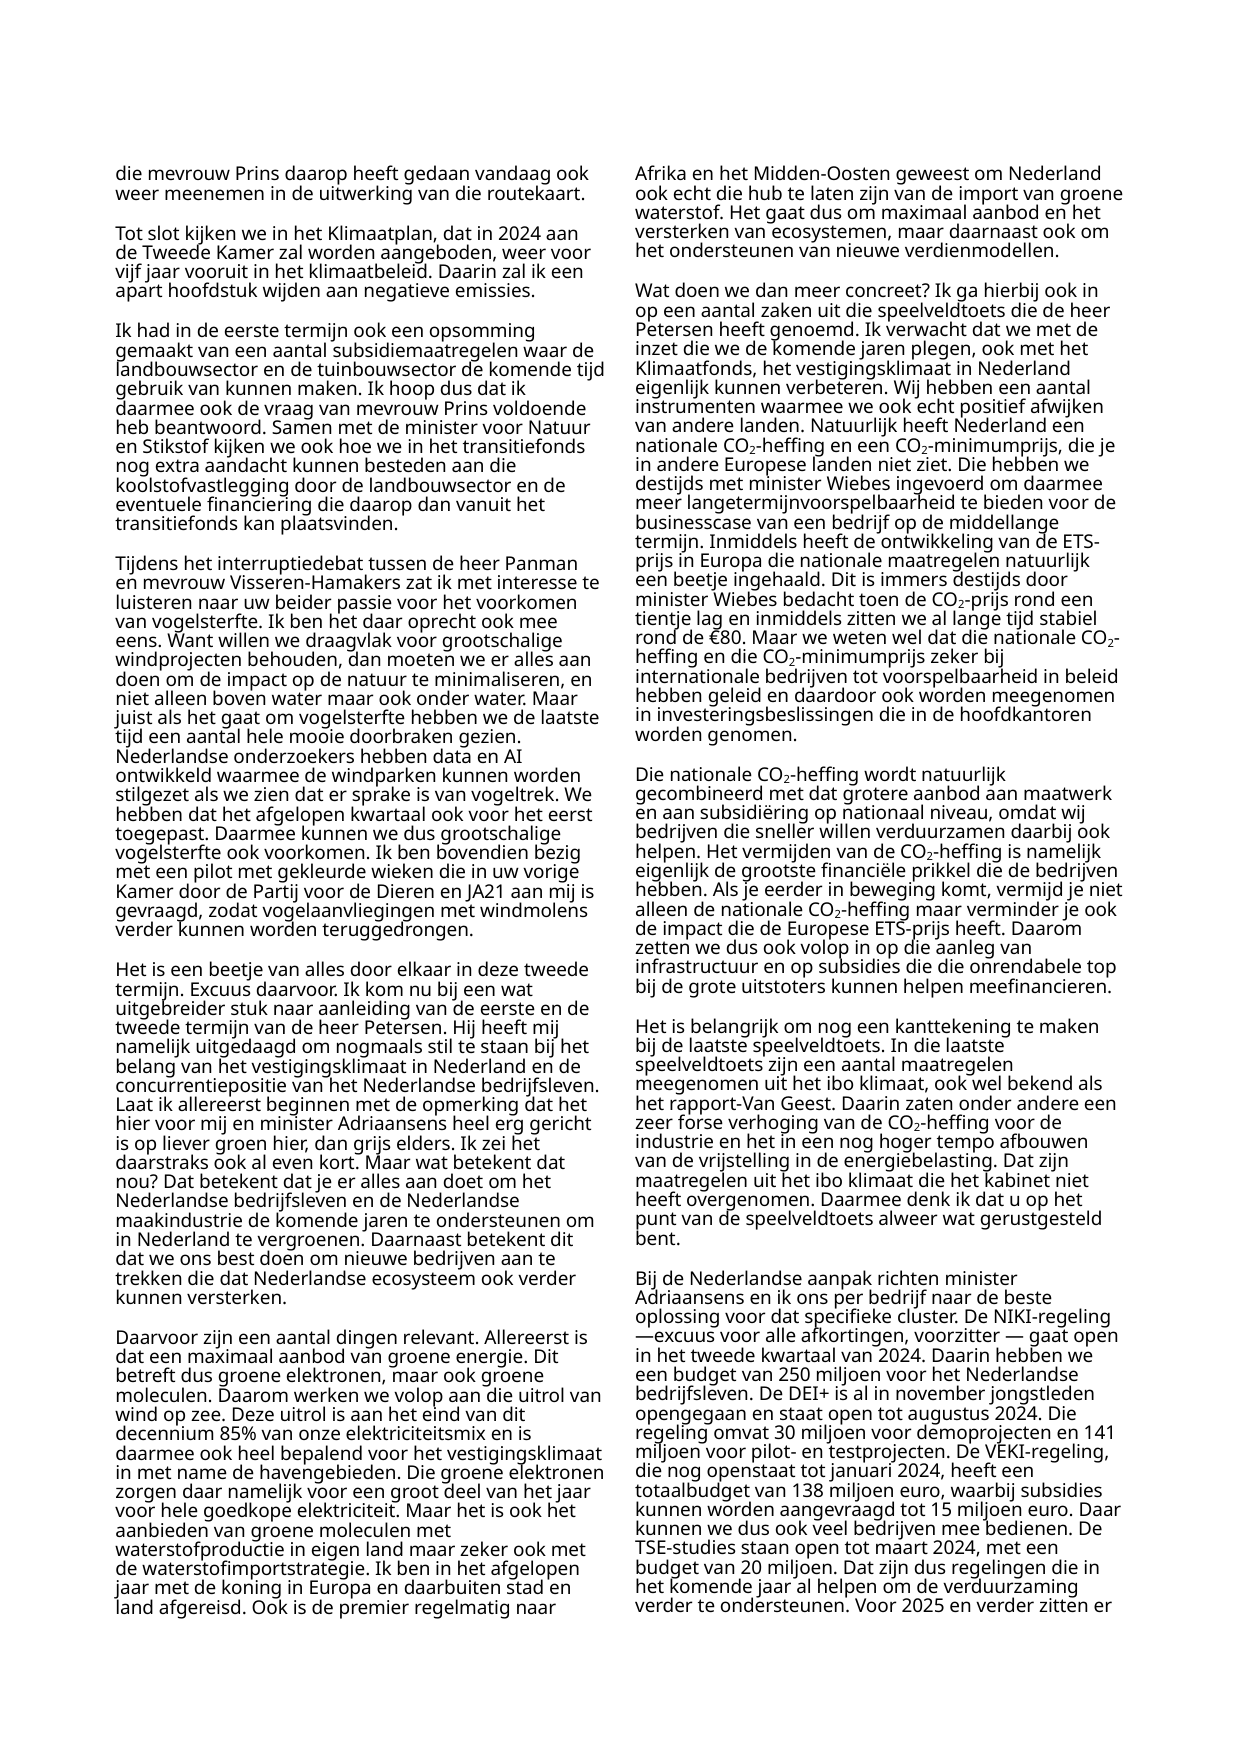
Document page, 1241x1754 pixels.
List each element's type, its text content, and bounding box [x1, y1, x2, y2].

text Het is belangrijk om nog een kanttekening te maken bij de laatste speelveldtoets. In die laatste speelveldtoets zijn een aantal maatregelen meegenomen uit het ibo klimaat, ook wel bekend als het rapport-Van Geest. Daarin zaten onder andere een zeer forse verhoging van de CO2-heffing voor de industrie en het in een nog hoger tempo afbouwen van de vrijstelling in de energiebelasting. Dat zijn maatregelen uit het ibo klimaat die het kabinet niet heeft overgenomen. Daarmee denk ik dat u op het punt van de speelveldtoets alweer wat gerustgesteld bent. [635, 1018, 1125, 1249]
text Die nationale CO2-heffing wordt natuurlijk gecombineerd met dat grotere aanbod aan maatwerk en aan subsidiëring op nationaal niveau, omdat wij bedrijven die sneller willen verduurzamen daarbij ook helpen. Het vermijden van de CO2-heffing is namelijk eigenlijk de grootste financiële prikkel die de bedrijven hebben. Als je eerder in beweging komt, vermijd je niet alleen de nationale CO2-heffing maar verminder je ook de impact die de Europese ETS-prijs heeft. Daarom zetten we dus ook volop in op die aanleg van infrastructuur en op subsidies die die onrendabele top bij de grote uitstoters kunnen helpen meefinancieren. [635, 766, 1125, 997]
text Tijdens het interruptiedebat tussen de heer Panman en mevrouw Visseren-Hamakers zat ik met interesse te luisteren naar uw beider passie voor het voorkomen van vogelsterfte. Ik ben het daar oprecht ook mee eens. Want willen we draagvlak voor grootschalige windprojecten behouden, dan moeten we er alles aan doen om de impact op de natuur te minimaliseren, en niet alleen boven water maar ook onder water. Maar juist als het gaat om vogelsterfte hebben we de laatste tijd een aantal hele mooie doorbraken gezien. Nederlandse onderzoekers hebben data en AI ontwikkeld waarmee de windparken kunnen worden stilgezet als we zien dat er sprake is van vogeltrek. We hebben dat het afgelopen kwartaal ook voor het eerst toegepast. Daarmee kunnen we dus grootschalige vogelsterfte ook voorkomen. Ik ben bovendien bezig met een pilot met gekleurde wieken die in uw vorige Kamer door de Partij voor de Dieren en JA21 aan mij is gevraagd, zodat vogelaanvliegingen met windmolens verder kunnen worden teruggedrongen. [115, 555, 605, 941]
text Wat doen we dan meer concreet? Ik ga hierbij ook in op een aantal zaken uit die speelveldtoets die de heer Petersen heeft genoemd. Ik verwacht dat we met de inzet die we de komende jaren plegen, ook met het Klimaatfonds, het vestigingsklimaat in Nederland eigenlijk kunnen verbeteren. Wij hebben een aantal instrumenten waarmee we ook echt positief afwijken van andere landen. Natuurlijk heeft Nederland een nationale CO2-heffing en een CO2-minimumprijs, die je in andere Europese landen niet ziet. Die hebben we destijds met minister Wiebes ingevoerd om daarmee meer langetermijnvoorspelbaarheid te bieden voor de businesscase van een bedrijf op de middellange termijn. Inmiddels heeft de ontwikkeling van de ETS-prijs in Europa die nationale maatregelen natuurlijk een beetje ingehaald. Dit is immers destijds door minister Wiebes bedacht toen de CO2-prijs rond een tientje lag en inmiddels zitten we al lange tijd stabiel rond de €80. Maar we weten wel dat die nationale CO2-heffing en die CO2-minimumprijs zeker bij internationale bedrijven tot voorspelbaarheid in beleid hebben geleid en daardoor ook worden meegenomen in investeringsbeslissingen die in de hoofdkantoren worden genomen. [635, 282, 1125, 745]
text Daarvoor zijn een aantal dingen relevant. Allereerst is dat een maximaal aanbod van groene energie. Dit betreft dus groene elektronen, maar ook groene moleculen. Daarom werken we volop aan die uitrol van wind op zee. Deze uitrol is aan het eind van dit decennium 85% van onze elektriciteitsmix en is daarmee ook heel bepalend voor het vestigingsklimaat in met name de havengebieden. Die groene elektronen zorgen daar namelijk voor een groot deel van het jaar voor hele goedkope elektriciteit. Maar het is ook het aanbieden van groene moleculen met waterstofproductie in eigen land maar zeker ook met de waterstofimportstrategie. Ik ben in het afgelopen jaar met de koning in Europa en daarbuiten stad en land afgereisd. Ook is de premier regelmatig naar [115, 1329, 605, 1618]
text Het is een beetje van alles door elkaar in deze tweede termijn. Excuus daarvoor. Ik kom nu bij een wat uitgebreider stuk naar aanleiding van de eerste en de tweede termijn van de heer Petersen. Hij heeft mij namelijk uitgedaagd om nogmaals stil te staan bij het belang van het vestigingsklimaat in Nederland en de concurrentiepositie van het Nederlandse bedrijfsleven. Laat ik allereerst beginnen met de opmerking dat het hier voor mij en minister Adriaansens heel erg gericht is op liever groen hier, dan grijs elders. Ik zei het daarstraks ook al even kort. Maar wat betekent dat nou? Dat betekent dat je er alles aan doet om het Nederlandse bedrijfsleven en de Nederlandse maakindustrie de komende jaren te ondersteunen om in Nederland te vergroenen. Daarnaast betekent dit dat we ons best doen om nieuwe bedrijven aan te trekken die dat Nederlandse ecosysteem ook verder kunnen versterken. [115, 961, 605, 1308]
text Ik had in de eerste termijn ook een opsomming gemaakt van een aantal subsidiemaatregelen waar de landbouwsector en de tuinbouwsector de komende tijd gebruik van kunnen maken. Ik hoop dus dat ik daarmee ook de vraag van mevrouw Prins voldoende heb beantwoord. Samen met de minister voor Natuur en Stikstof kijken we ook hoe we in het transitiefonds nog extra aandacht kunnen besteden aan die koolstofvastlegging door de landbouwsector en de eventuele financiering die daarop dan vanuit het transitiefonds kan plaatsvinden. [115, 322, 605, 534]
text Tot slot kijken we in het Klimaatplan, dat in 2024 aan de Tweede Kamer zal worden aangeboden, weer voor vijf jaar vooruit in het klimaatbeleid. Daarin zal ik een apart hoofdstuk wijden aan negatieve emissies. [115, 224, 605, 302]
text Afrika en het Midden-Oosten geweest om Nederland ook echt die hub te laten zijn van de import van groene waterstof. Het gaat dus om maximaal aanbod en het versterken van ecosystemen, maar daarnaast ook om het ondersteunen van nieuwe verdienmodellen. [635, 165, 1125, 262]
text die mevrouw Prins daarop heeft gedaan vandaag ook weer meenemen in de uitwerking van die routekaart. [115, 165, 605, 204]
text Bij de Nederlandse aanpak richten minister Adriaansens en ik ons per bedrijf naar de beste oplossing voor dat specifieke cluster. De NIKI-regeling —excuus voor alle afkortingen, voorzitter — gaat open in het tweede kwartaal van 2024. Daarin hebben we een budget van 250 miljoen voor het Nederlandse bedrijfsleven. De DEI+ is al in november jongstleden opengegaan en staat open tot augustus 2024. Die regeling omvat 30 miljoen voor demoprojecten en 141 miljoen voor pilot- en testprojecten. De VEKI-regeling, die nog openstaat tot januari 2024, heeft een totaalbudget van 138 miljoen euro, waarbij subsidies kunnen worden aangevraagd tot 15 miljoen euro. Daar kunnen we dus ook veel bedrijven mee bedienen. De TSE-studies staan open tot maart 2024, met een budget van 20 miljoen. Dat zijn dus regelingen die in het komende jaar al helpen om de verduurzaming verder te ondersteunen. Voor 2025 en verder zitten er [635, 1269, 1125, 1616]
